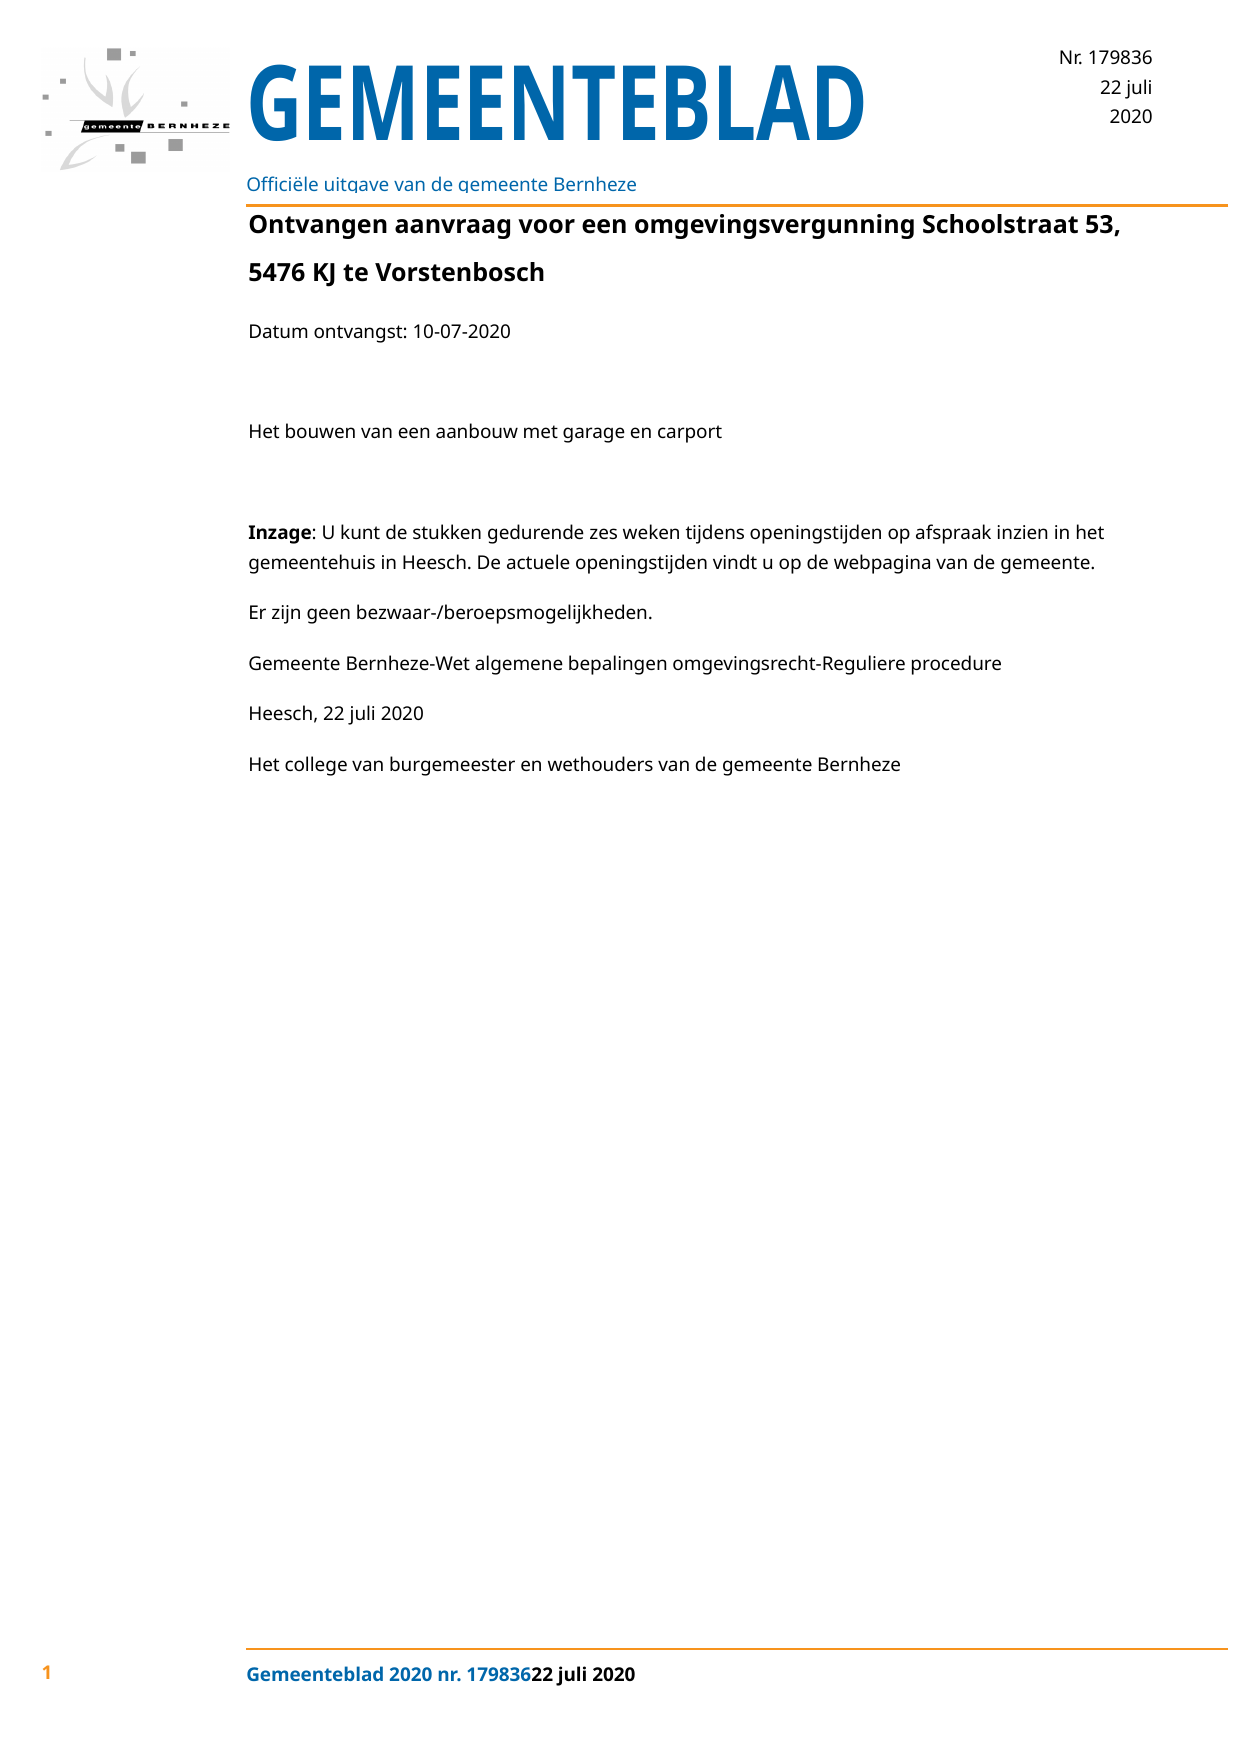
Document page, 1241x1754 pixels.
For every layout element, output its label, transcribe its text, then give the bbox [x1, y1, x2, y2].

text Gemeente Bernheze-Wet algemene bepalingen omgevingsrecht-Reguliere procedure [248, 650, 1152, 676]
text Er zijn geen bezwaar-/beroepsmogelijkheden. [248, 599, 1152, 625]
text Het college van burgemeester en wethouders van de gemeente Bernheze [248, 751, 1152, 777]
picture [41, 47, 231, 172]
text Inzage: U kunt de stukken gedurende zes weken tijdens openingstijden op afspraak inzien in het gemeentehuis in Heesch. De actuele openingstijden vindt u op de webpagina van de gemeente. [248, 519, 1152, 575]
text Ontvangen aanvraag voor een omgevingsvergunning Schoolstraat 53, 5476 KJ te Vorstenbosch [248, 207, 1152, 288]
text Het bouwen van een aanbouw met garage en carport [248, 419, 1152, 444]
text Heesch, 22 juli 2020 [248, 700, 1152, 726]
text Datum ontvangst: 10-07-2020 [248, 318, 1152, 344]
